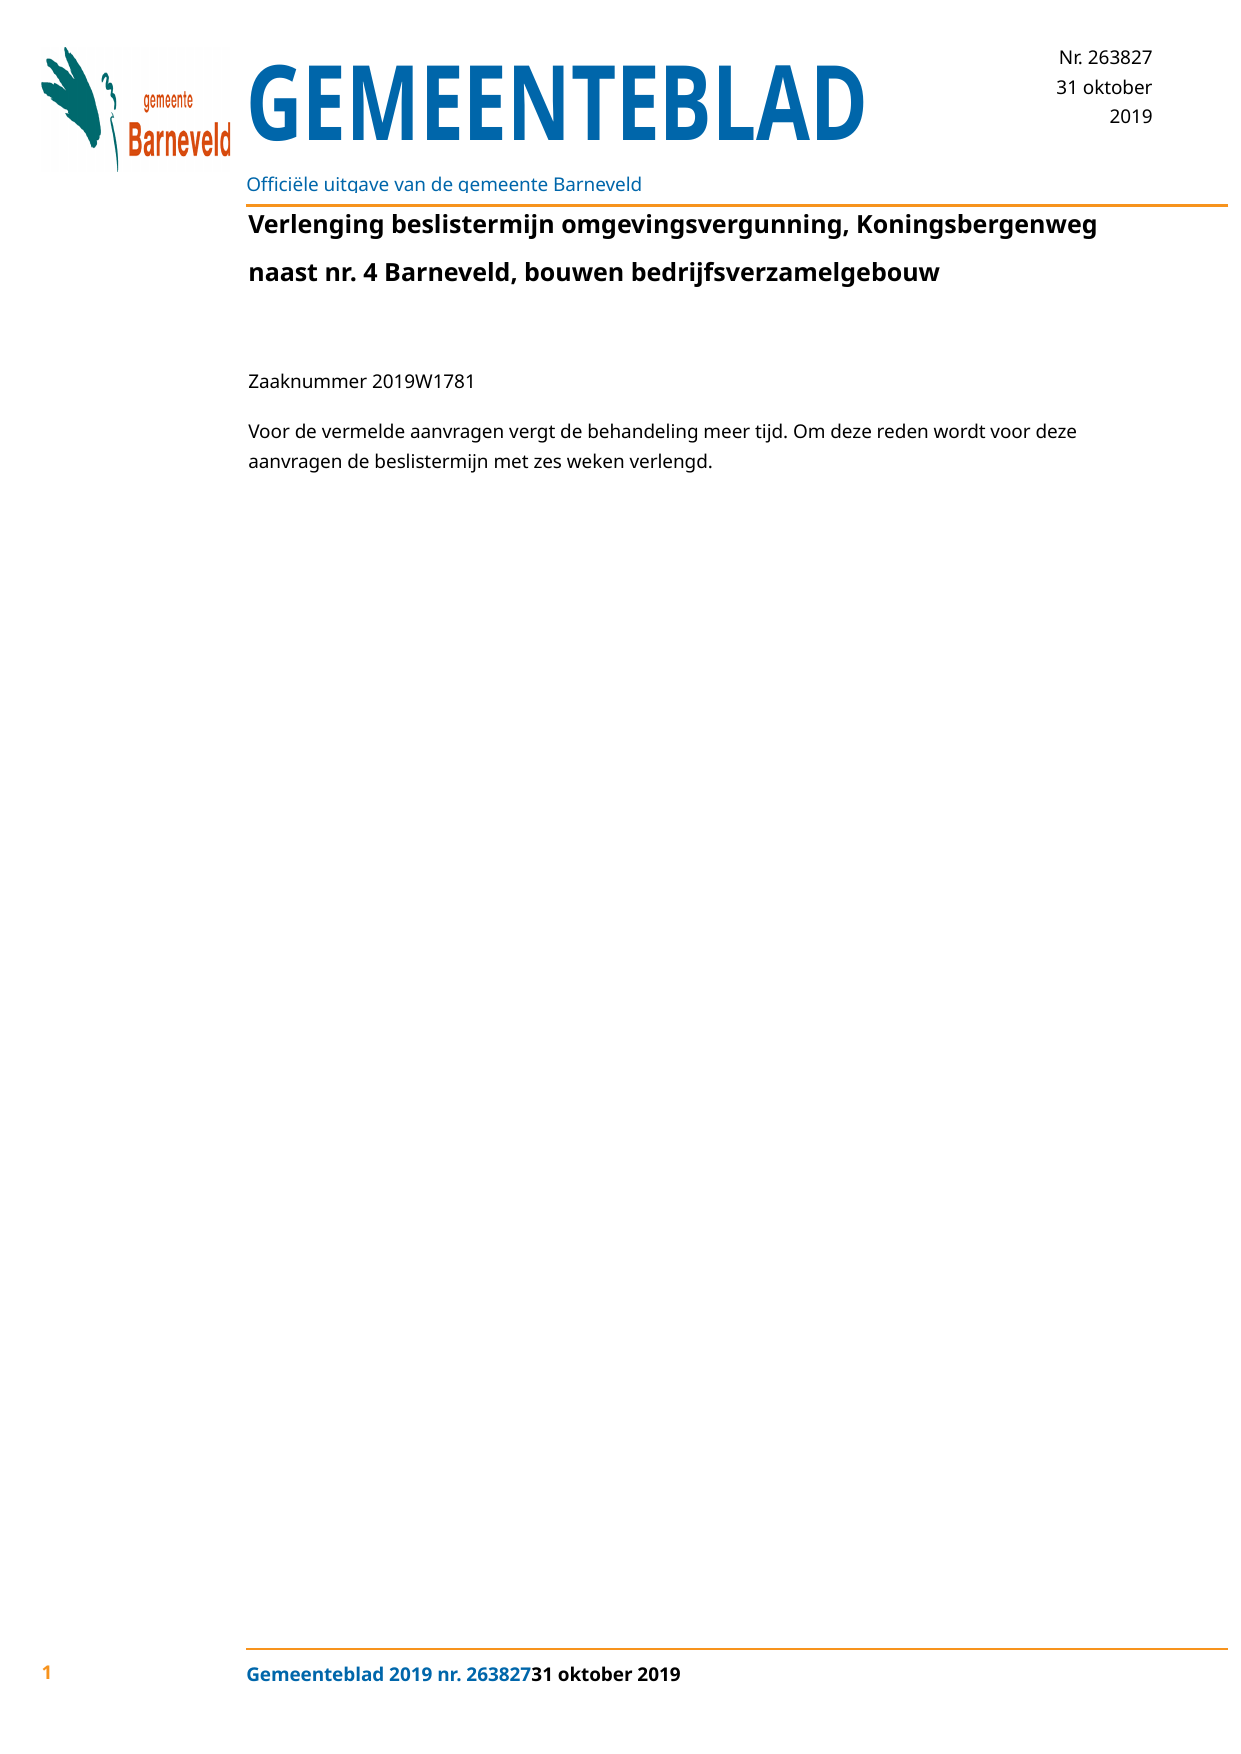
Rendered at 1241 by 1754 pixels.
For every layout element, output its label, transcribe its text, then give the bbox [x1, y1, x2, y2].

picture [41, 47, 231, 172]
text Voor de vermelde aanvragen vergt de behandeling meer tijd. Om deze reden wordt voor deze aanvragen de beslistermijn met zes weken verlengd. [248, 419, 1152, 474]
text Zaaknummer 2019W1781 [248, 368, 1152, 394]
text Verlenging beslistermijn omgevingsvergunning, Koningsbergenweg naast nr. 4 Barneveld, bouwen bedrijfsverzamelgebouw [248, 207, 1152, 288]
